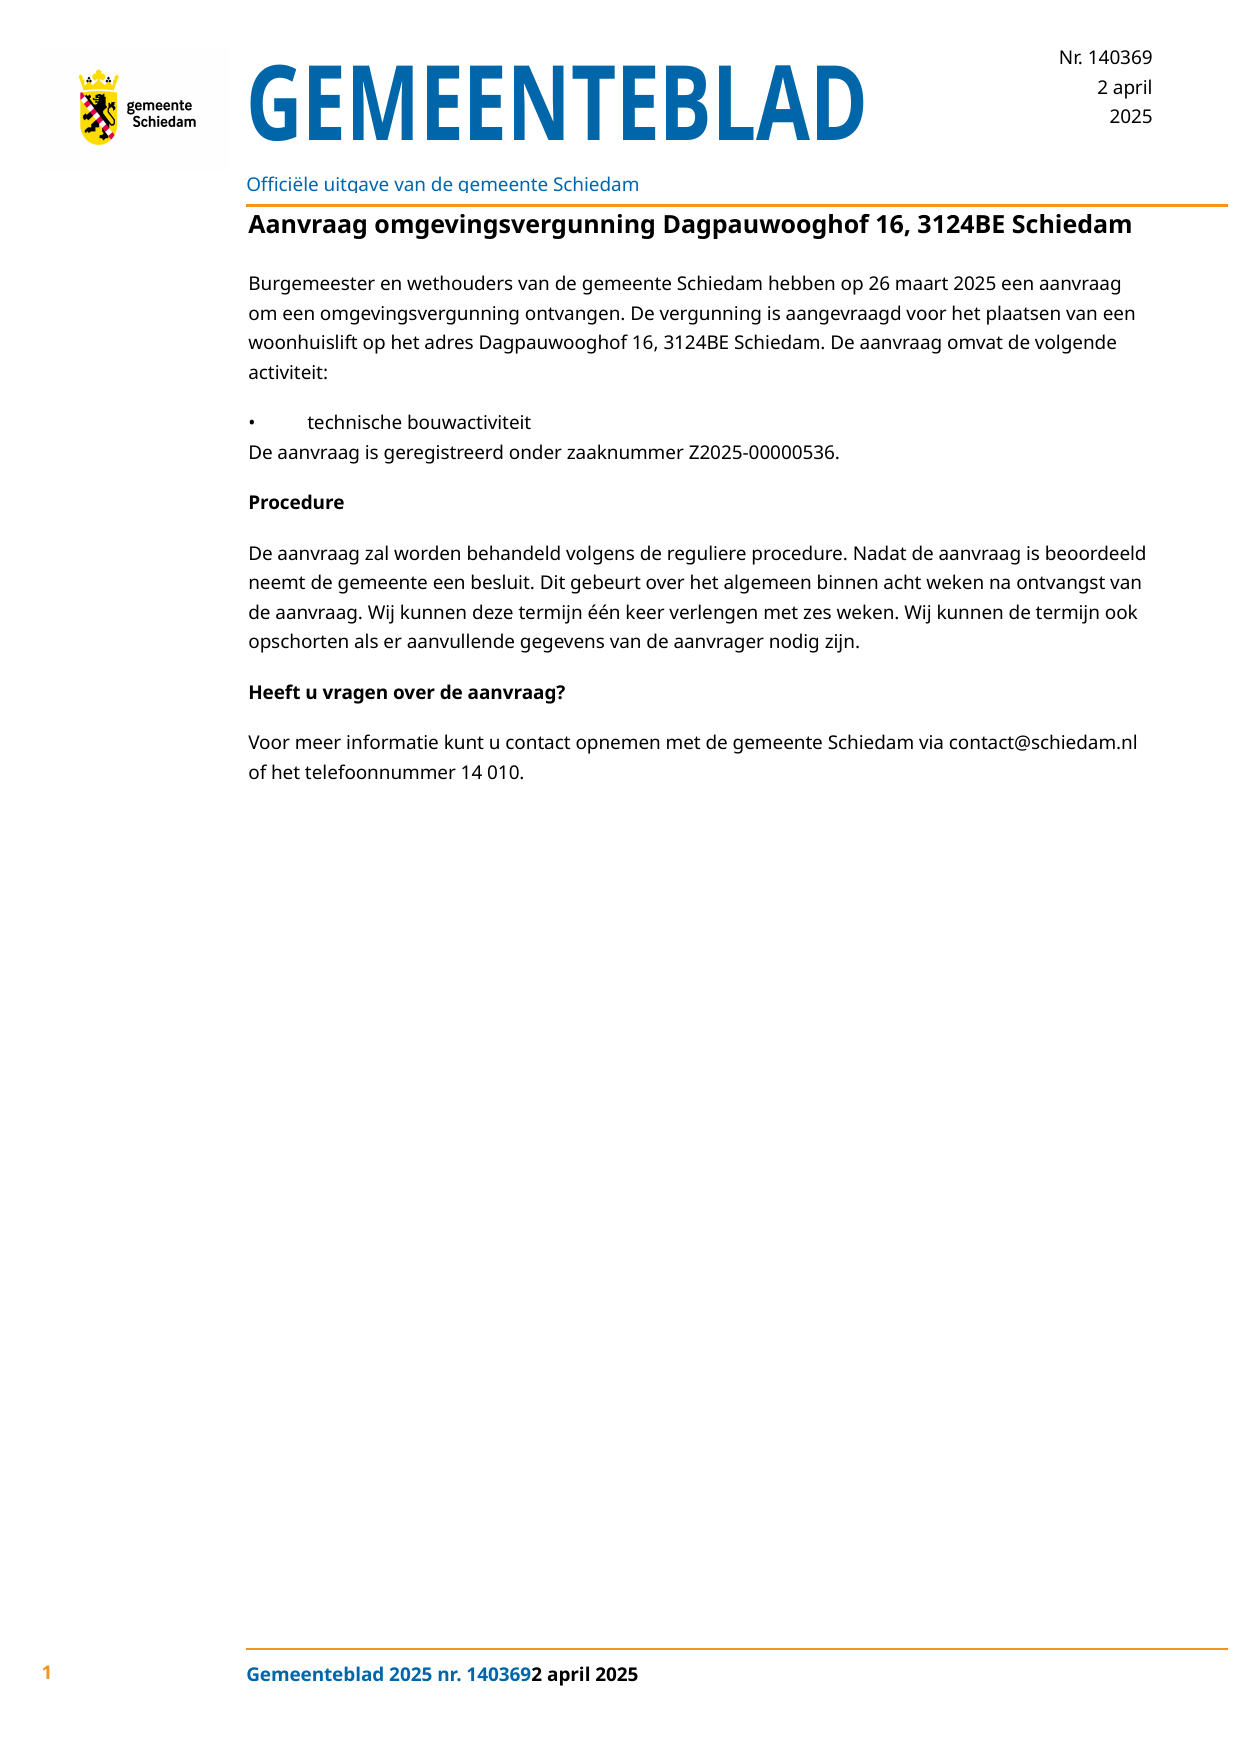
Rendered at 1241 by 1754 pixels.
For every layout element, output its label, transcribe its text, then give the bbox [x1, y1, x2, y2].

text Voor meer informatie kunt u contact opnemen met de gemeente Schiedam via contact@schiedam.nl of het telefoonnummer 14 010. [248, 729, 1152, 785]
text De aanvraag is geregistreerd onder zaaknummer Z2025-00000536. [248, 439, 1152, 465]
text De aanvraag zal worden behandeld volgens de reguliere procedure. Nadat de aanvraag is beoordeeld neemt de gemeente een besluit. Dit gebeurt over het algemeen binnen acht weken na ontvangst van de aanvraag. Wij kunnen deze termijn één keer verlengen met zes weken. Wij kunnen de termijn ook opschorten als er aanvullende gegevens van de aanvrager nodig zijn. [248, 540, 1152, 654]
text Burgemeester en wethouders van de gemeente Schiedam hebben op 26 maart 2025 een aanvraag om een omgevingsvergunning ontvangen. De vergunning is aangevraagd voor het plaatsen van een woonhuislift op het adres Dagpauwooghof 16, 3124BE Schiedam. De aanvraag omvat de volgende activiteit: [248, 270, 1152, 385]
text Procedure [248, 489, 1152, 515]
text Aanvraag omgevingsvergunning Dagpauwooghof 16, 3124BE Schiedam [248, 207, 1152, 241]
list technische bouwactiviteit [248, 409, 1152, 435]
picture [41, 47, 231, 172]
text Heeft u vragen over de aanvraag? [248, 679, 1152, 705]
